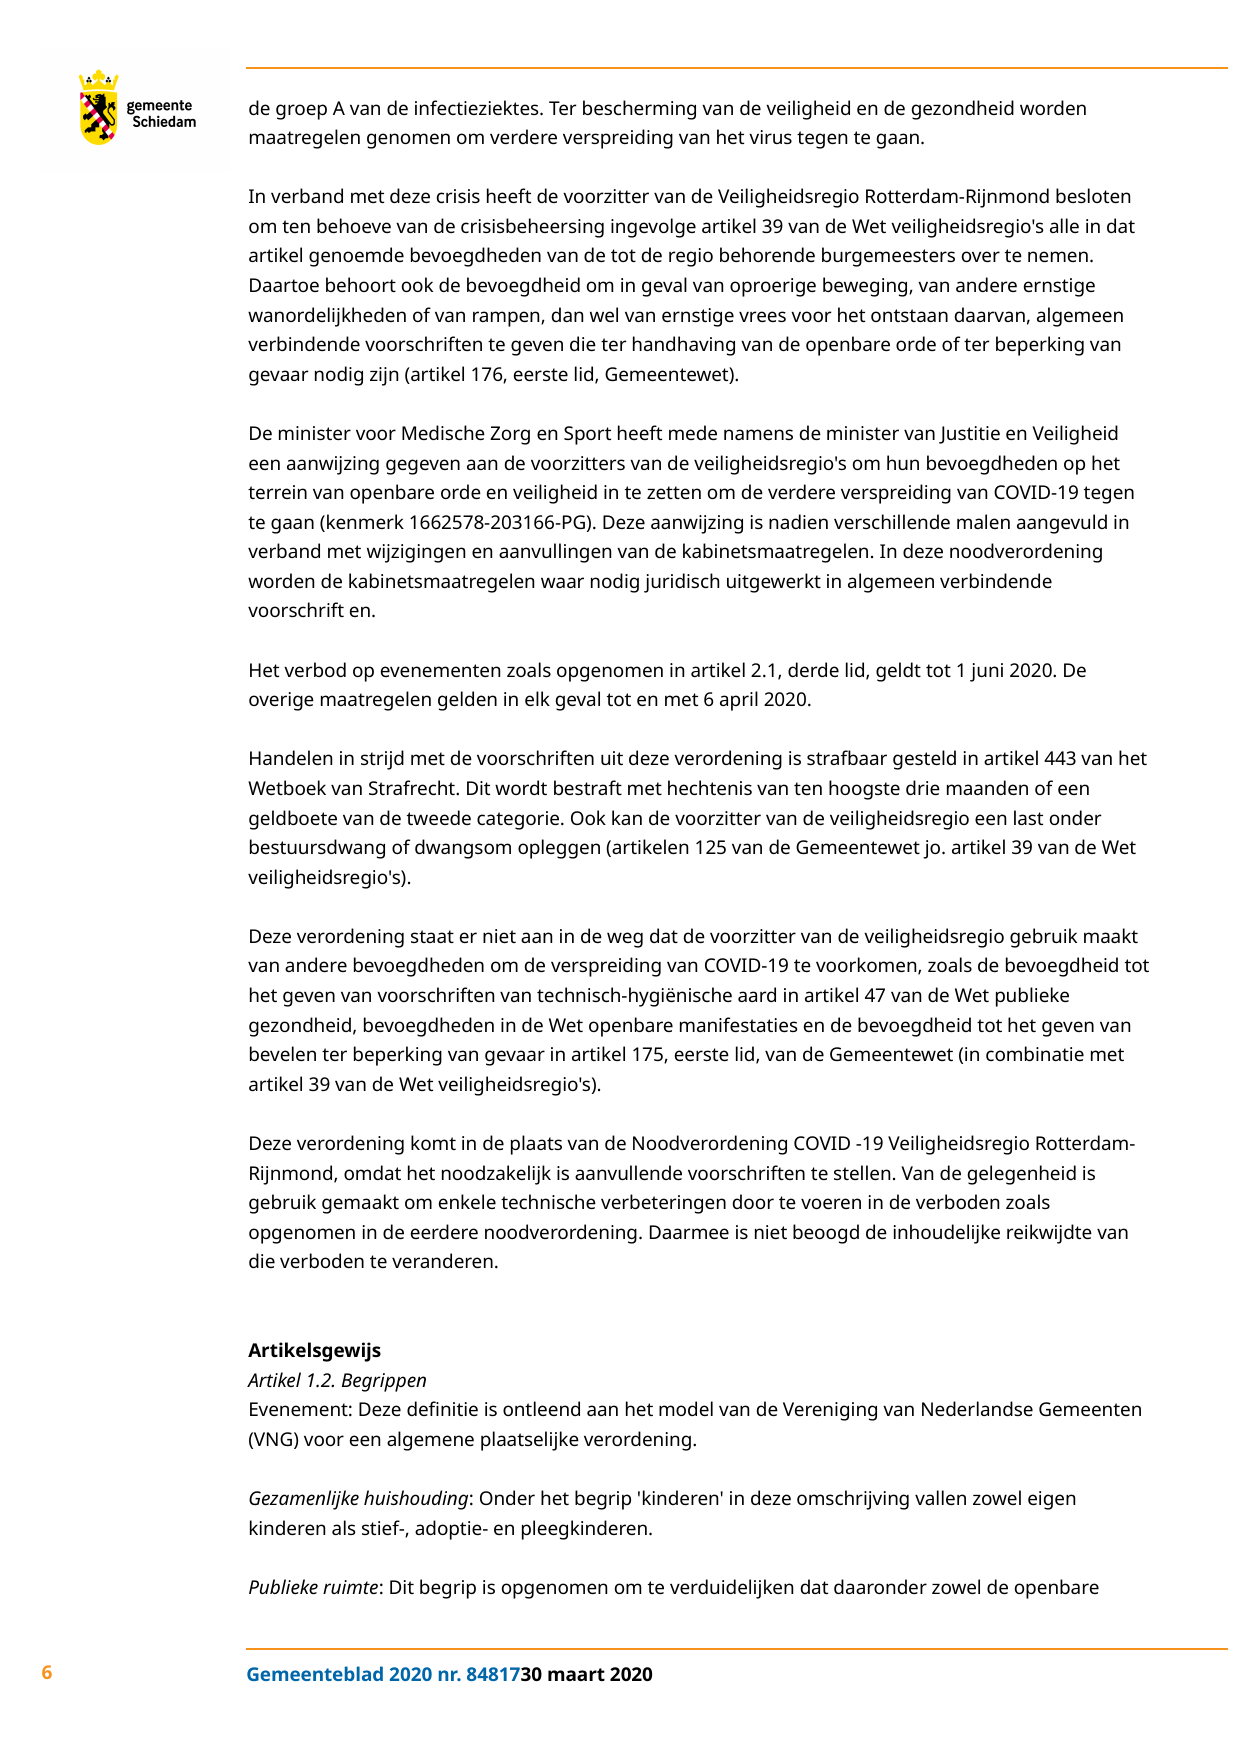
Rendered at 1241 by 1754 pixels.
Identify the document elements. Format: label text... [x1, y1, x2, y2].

text Deze verordening staat er niet aan in de weg dat de voorzitter van de veiligheidsregio gebruik maakt van andere bevoegdheden om de verspreiding van COVID-19 te voorkomen, zoals de bevoegdheid tot het geven van voorschriften van technisch-hygiënische aard in artikel 47 van de Wet publieke gezondheid, bevoegdheden in de Wet openbare manifestaties en de bevoegdheid tot het geven van bevelen ter beperking van gevaar in artikel 175, eerste lid, van de Gemeentewet (in combinatie met artikel 39 van de Wet veiligheidsregio's). [248, 923, 1152, 1097]
text Handelen in strijd met de voorschriften uit deze verordening is strafbaar gesteld in artikel 443 van het Wetboek van Strafrecht. Dit wordt bestraft met hechtenis van ten hoogste drie maanden of een geldboete van de tweede categorie. Ook kan de voorzitter van de veiligheidsregio een last onder bestuursdwang of dwangsom opleggen (artikelen 125 van de Gemeentewet jo. artikel 39 van de Wet veiligheidsregio's). [248, 746, 1152, 890]
text Evenement: Deze definitie is ontleend aan het model van de Vereniging van Nederlandse Gemeenten (VNG) voor een algemene plaatselijke verordening. [248, 1396, 1152, 1452]
text Deze verordening komt in de plaats van de Noodverordening COVID -19 Veiligheidsregio Rotterdam-Rijnmond, omdat het noodzakelijk is aanvullende voorschriften te stellen. Van de gelegenheid is gebruik gemaakt om enkele technische verbeteringen door te voeren in de verboden zoals opgenomen in de eerdere noodverordening. Daarmee is niet beoogd de inhoudelijke reikwijdte van die verboden te veranderen. [248, 1130, 1152, 1274]
text Publieke ruimte: Dit begrip is opgenomen om te verduidelijken dat daaronder zowel de openbare [248, 1574, 1152, 1600]
text Het verbod op evenementen zoals opgenomen in artikel 2.1, derde lid, geldt tot 1 juni 2020. De overige maatregelen gelden in elk geval tot en met 6 april 2020. [248, 657, 1152, 712]
text In verband met deze crisis heeft de voorzitter van de Veiligheidsregio Rotterdam-Rijnmond besloten om ten behoeve van de crisisbeheersing ingevolge artikel 39 van de Wet veiligheidsregio's alle in dat artikel genoemde bevoegdheden van de tot de regio behorende burgemeesters over te nemen. Daartoe behoort ook de bevoegdheid om in geval van oproerige beweging, van andere ernstige wanordelijkheden of van rampen, dan wel van ernstige vrees voor het ontstaan daarvan, algemeen verbindende voorschriften te geven die ter handhaving van de openbare orde of ter beperking van gevaar nodig zijn (artikel 176, eerste lid, Gemeentewet). [248, 183, 1152, 387]
picture [41, 47, 231, 172]
text De minister voor Medische Zorg en Sport heeft mede namens de minister van Justitie en Veiligheid een aanwijzing gegeven aan de voorzitters van de veiligheidsregio's om hun bevoegdheden op het terrein van openbare orde en veiligheid in te zetten om de verdere verspreiding van COVID-19 tegen te gaan (kenmerk 1662578-203166-PG). Deze aanwijzing is nadien verschillende malen aangevuld in verband met wijzigingen en aanvullingen van de kabinetsmaatregelen. In deze noodverordening worden de kabinetsmaatregelen waar nodig juridisch uitgewerkt in algemeen verbindende voorschrift en. [248, 420, 1152, 623]
text Artikelsgewijs [248, 1337, 1152, 1363]
text Artikel 1.2. Begrippen [248, 1367, 1152, 1393]
text Gezamenlijke huishouding: Onder het begrip 'kinderen' in deze omschrijving vallen zowel eigen kinderen als stief-, adoptie- en pleegkinderen. [248, 1485, 1152, 1541]
text de groep A van de infectieziektes. Ter bescherming van de veiligheid en de gezondheid worden maatregelen genomen om verdere verspreiding van het virus tegen te gaan. [248, 95, 1152, 150]
